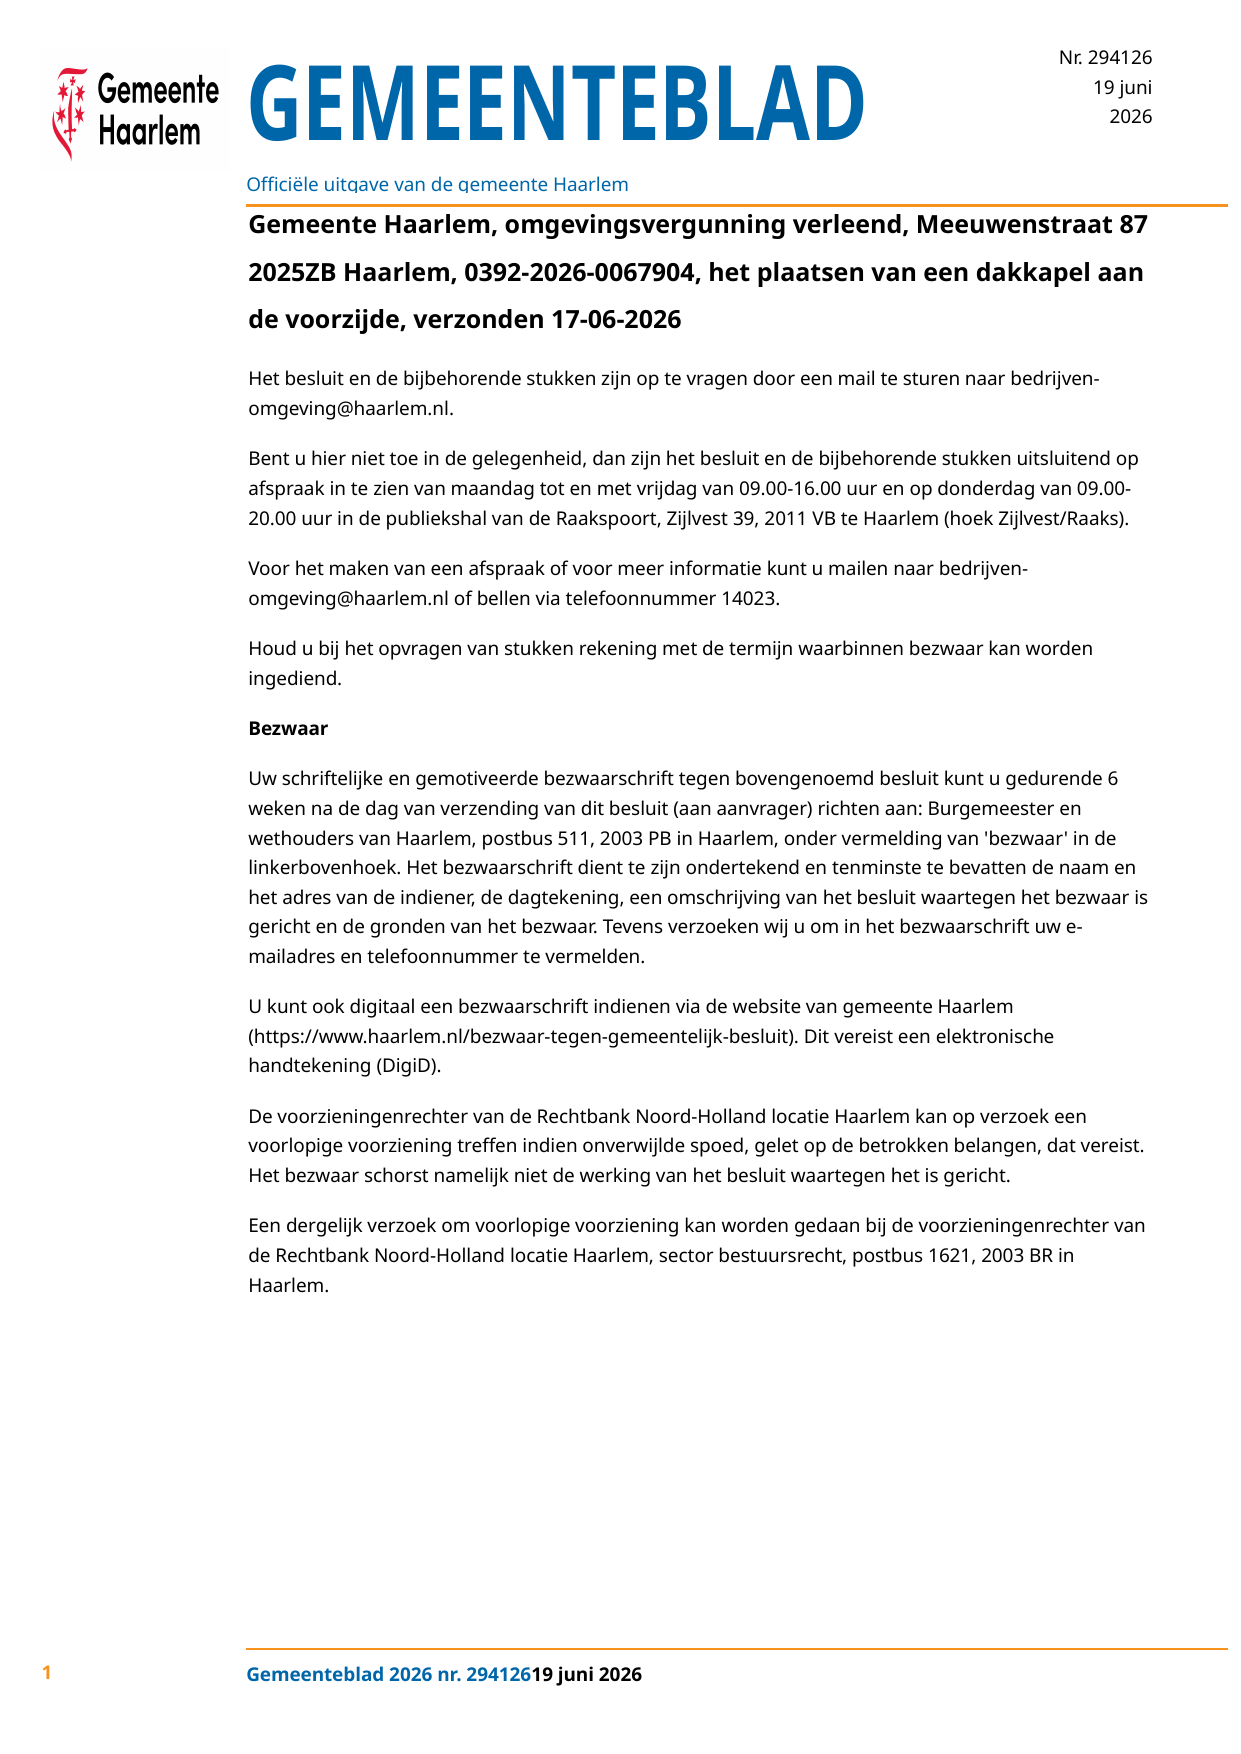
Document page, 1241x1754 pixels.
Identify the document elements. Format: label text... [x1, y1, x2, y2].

picture [41, 47, 231, 172]
text Voor het maken van een afspraak of voor meer informatie kunt u mailen naar bedrijven-omgeving@haarlem.nl of bellen via telefoonnummer 14023. [248, 555, 1152, 610]
text Gemeente Haarlem, omgevingsvergunning verleend, Meeuwenstraat 87 2025ZB Haarlem, 0392-2026-0067904, het plaatsen van een dakkapel aan de voorzijde, verzonden 17-06-2026 [248, 207, 1152, 336]
text U kunt ook digitaal een bezwaarschrift indienen via de website van gemeente Haarlem (https://www.haarlem.nl/bezwaar-tegen-gemeentelijk-besluit). Dit vereist een elektronische handtekening (DigiD). [248, 993, 1152, 1078]
text Het besluit en de bijbehorende stukken zijn op te vragen door een mail te sturen naar bedrijven-omgeving@haarlem.nl. [248, 366, 1152, 421]
text De voorzieningenrechter van de Rechtbank Noord-Holland locatie Haarlem kan op verzoek een voorlopige voorziening treffen indien onverwijlde spoed, gelet op de betrokken belangen, dat vereist. Het bezwaar schorst namelijk niet de werking van het besluit waartegen het is gericht. [248, 1103, 1152, 1188]
text Uw schriftelijke en gemotiveerde bezwaarschrift tegen bovengenoemd besluit kunt u gedurende 6 weken na de dag van verzending van dit besluit (aan aanvrager) richten aan: Burgemeester en wethouders van Haarlem, postbus 511, 2003 PB in Haarlem, onder vermelding van 'bezwaar' in de linkerbovenhoek. Het bezwaarschrift dient te zijn ondertekend en tenminste te bevatten de naam en het adres van de indiener, de dagtekening, een omschrijving van het besluit waartegen het bezwaar is gericht en de gronden van het bezwaar. Tevens verzoeken wij u om in het bezwaarschrift uw e-mailadres en telefoonnummer te vermelden. [248, 766, 1152, 969]
text Bezwaar [248, 715, 1152, 741]
text Houd u bij het opvragen van stukken rekening met de termijn waarbinnen bezwaar kan worden ingediend. [248, 635, 1152, 690]
text Bent u hier niet toe in de gelegenheid, dan zijn het besluit en de bijbehorende stukken uitsluitend op afspraak in te zien van maandag tot en met vrijdag van 09.00-16.00 uur en op donderdag van 09.00-20.00 uur in de publiekshal van de Raakspoort, Zijlvest 39, 2011 VB te Haarlem (hoek Zijlvest/Raaks). [248, 446, 1152, 530]
text Een dergelijk verzoek om voorlopige voorziening kan worden gedaan bij de voorzieningenrechter van de Rechtbank Noord-Holland locatie Haarlem, sector bestuursrecht, postbus 1621, 2003 BR in Haarlem. [248, 1213, 1152, 1297]
